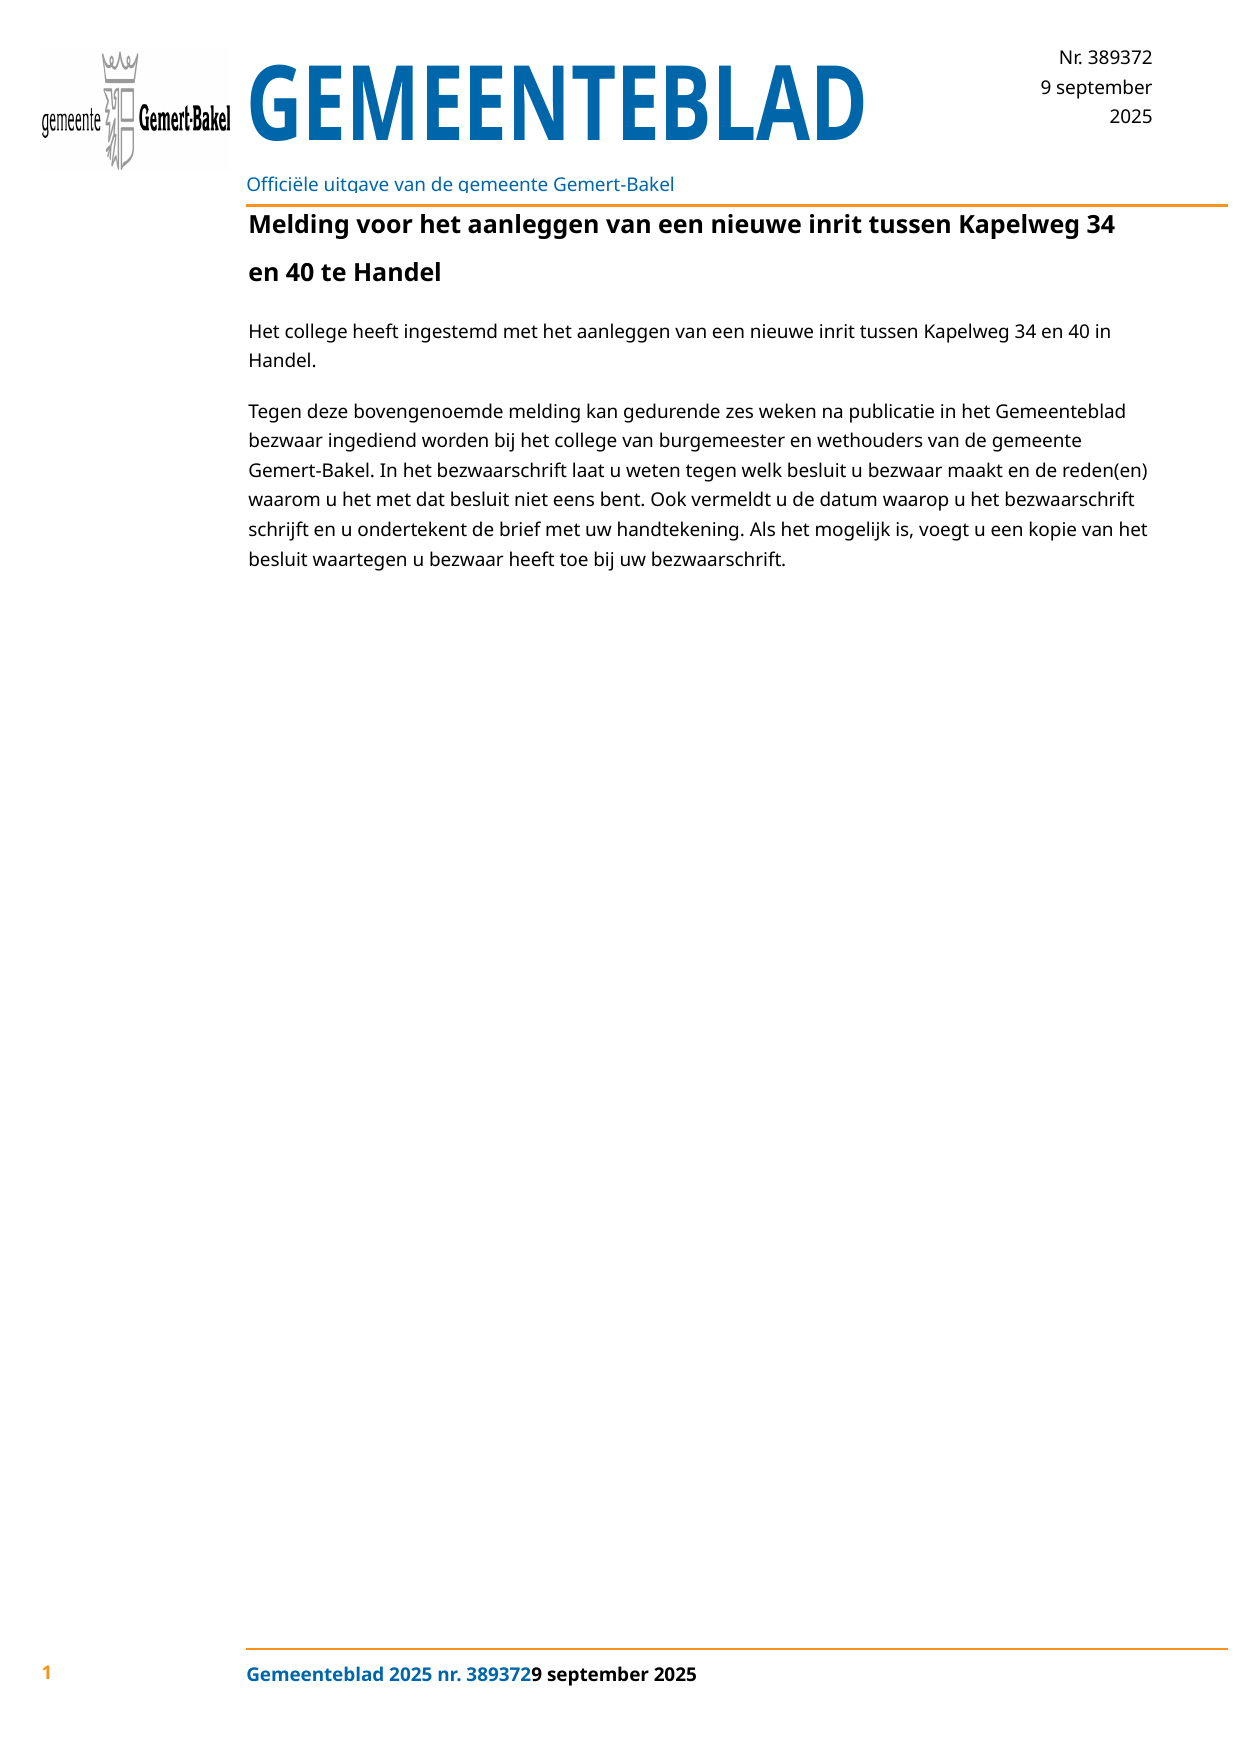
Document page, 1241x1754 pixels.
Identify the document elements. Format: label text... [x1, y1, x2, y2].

text Melding voor het aanleggen van een nieuwe inrit tussen Kapelweg 34 en 40 te Handel [248, 207, 1152, 288]
picture [41, 47, 231, 172]
text Tegen deze bovengenoemde melding kan gedurende zes weken na publicatie in het Gemeenteblad bezwaar ingediend worden bij het college van burgemeester en wethouders van de gemeente Gemert-Bakel. In het bezwaarschrift laat u weten tegen welk besluit u bezwaar maakt en de reden(en) waarom u het met dat besluit niet eens bent. Ook vermeldt u de datum waarop u het bezwaarschrift schrijft en u ondertekent de brief met uw handtekening. Als het mogelijk is, voegt u een kopie van het besluit waartegen u bezwaar heeft toe bij uw bezwaarschrift. [248, 398, 1152, 572]
text Het college heeft ingestemd met het aanleggen van een nieuwe inrit tussen Kapelweg 34 en 40 in Handel. [248, 318, 1152, 373]
